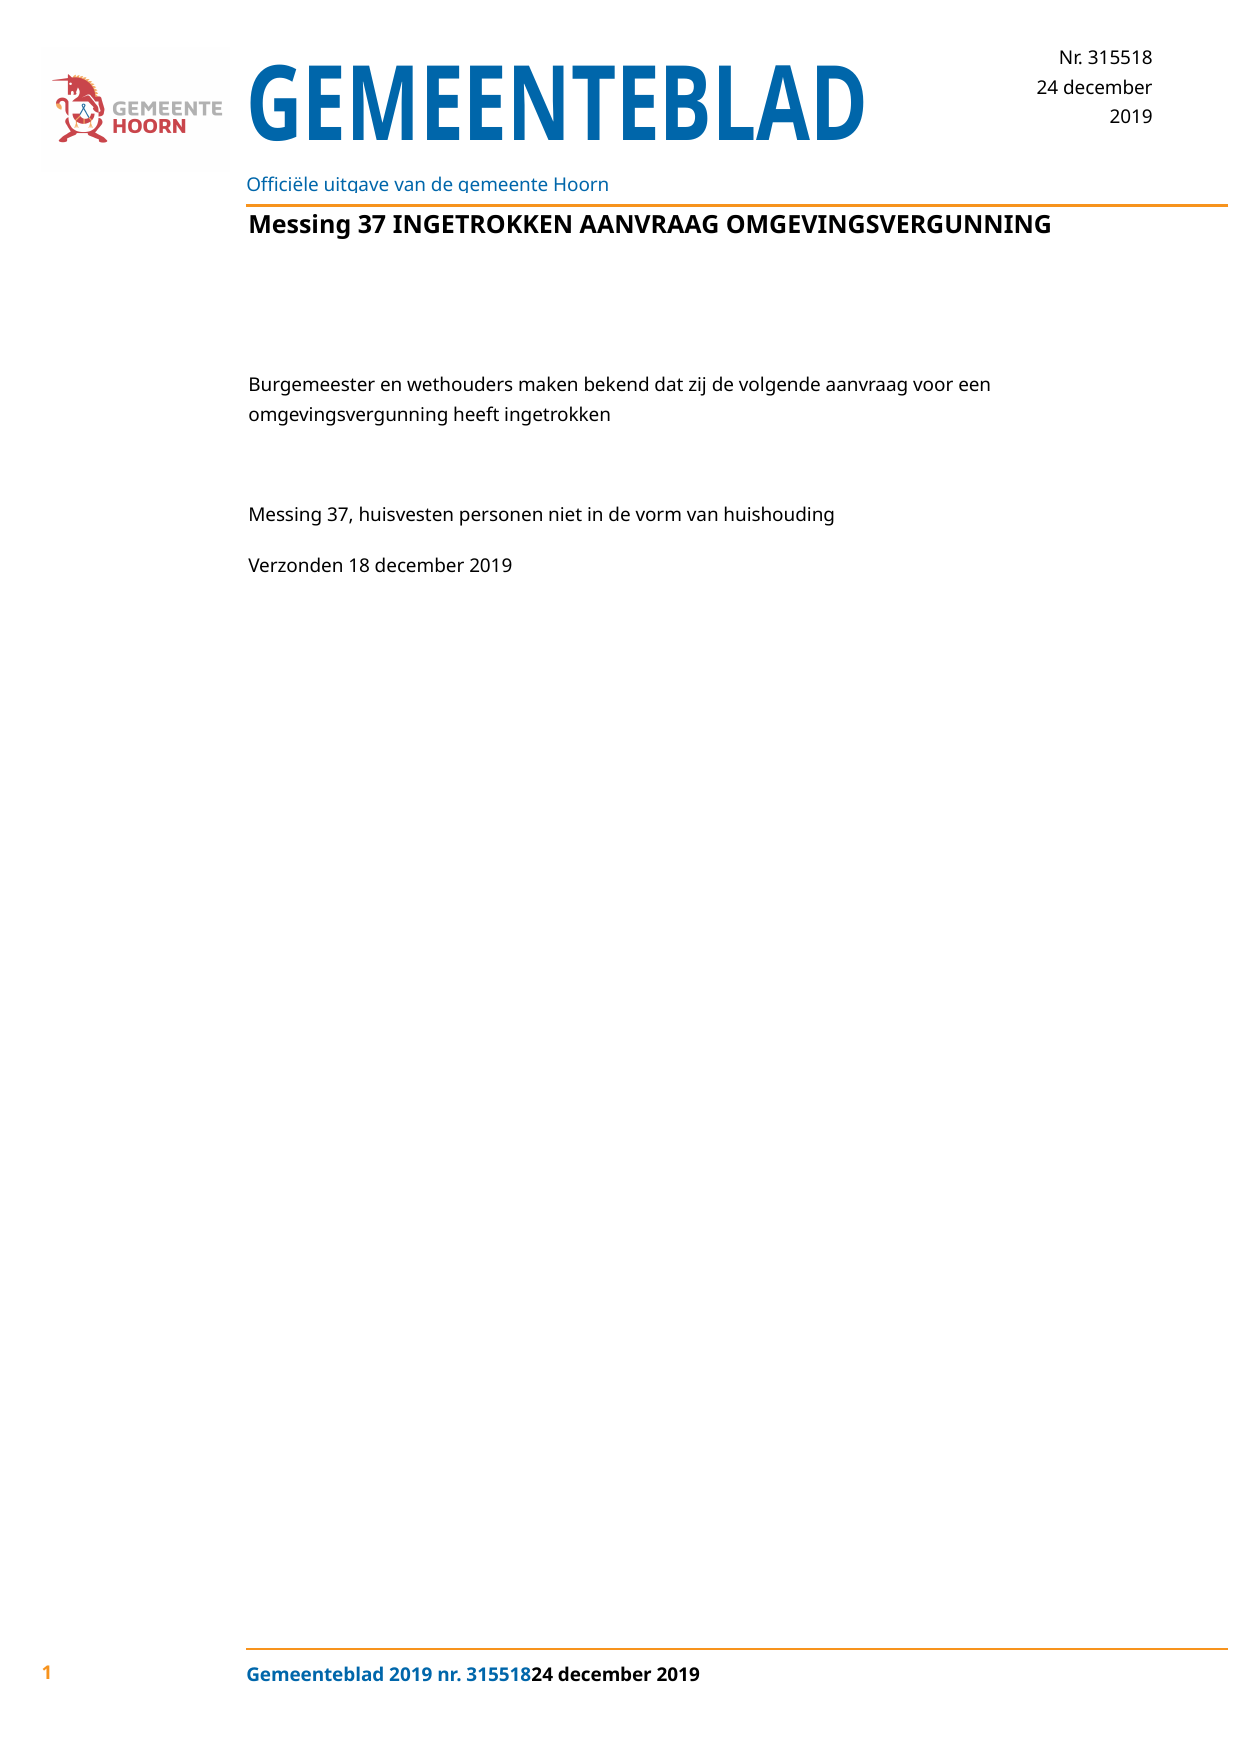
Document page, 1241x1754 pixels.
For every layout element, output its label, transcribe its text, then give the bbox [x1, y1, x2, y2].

text Burgemeester en wethouders maken bekend dat zij de volgende aanvraag voor een omgevingsvergunning heeft ingetrokken [248, 371, 1152, 426]
text Messing 37, huisvesten personen niet in de vorm van huishouding [248, 502, 1152, 527]
text Messing 37 INGETROKKEN AANVRAAG OMGEVINGSVERGUNNING [248, 207, 1152, 241]
text Verzonden 18 december 2019 [248, 552, 1152, 578]
picture [41, 47, 231, 172]
